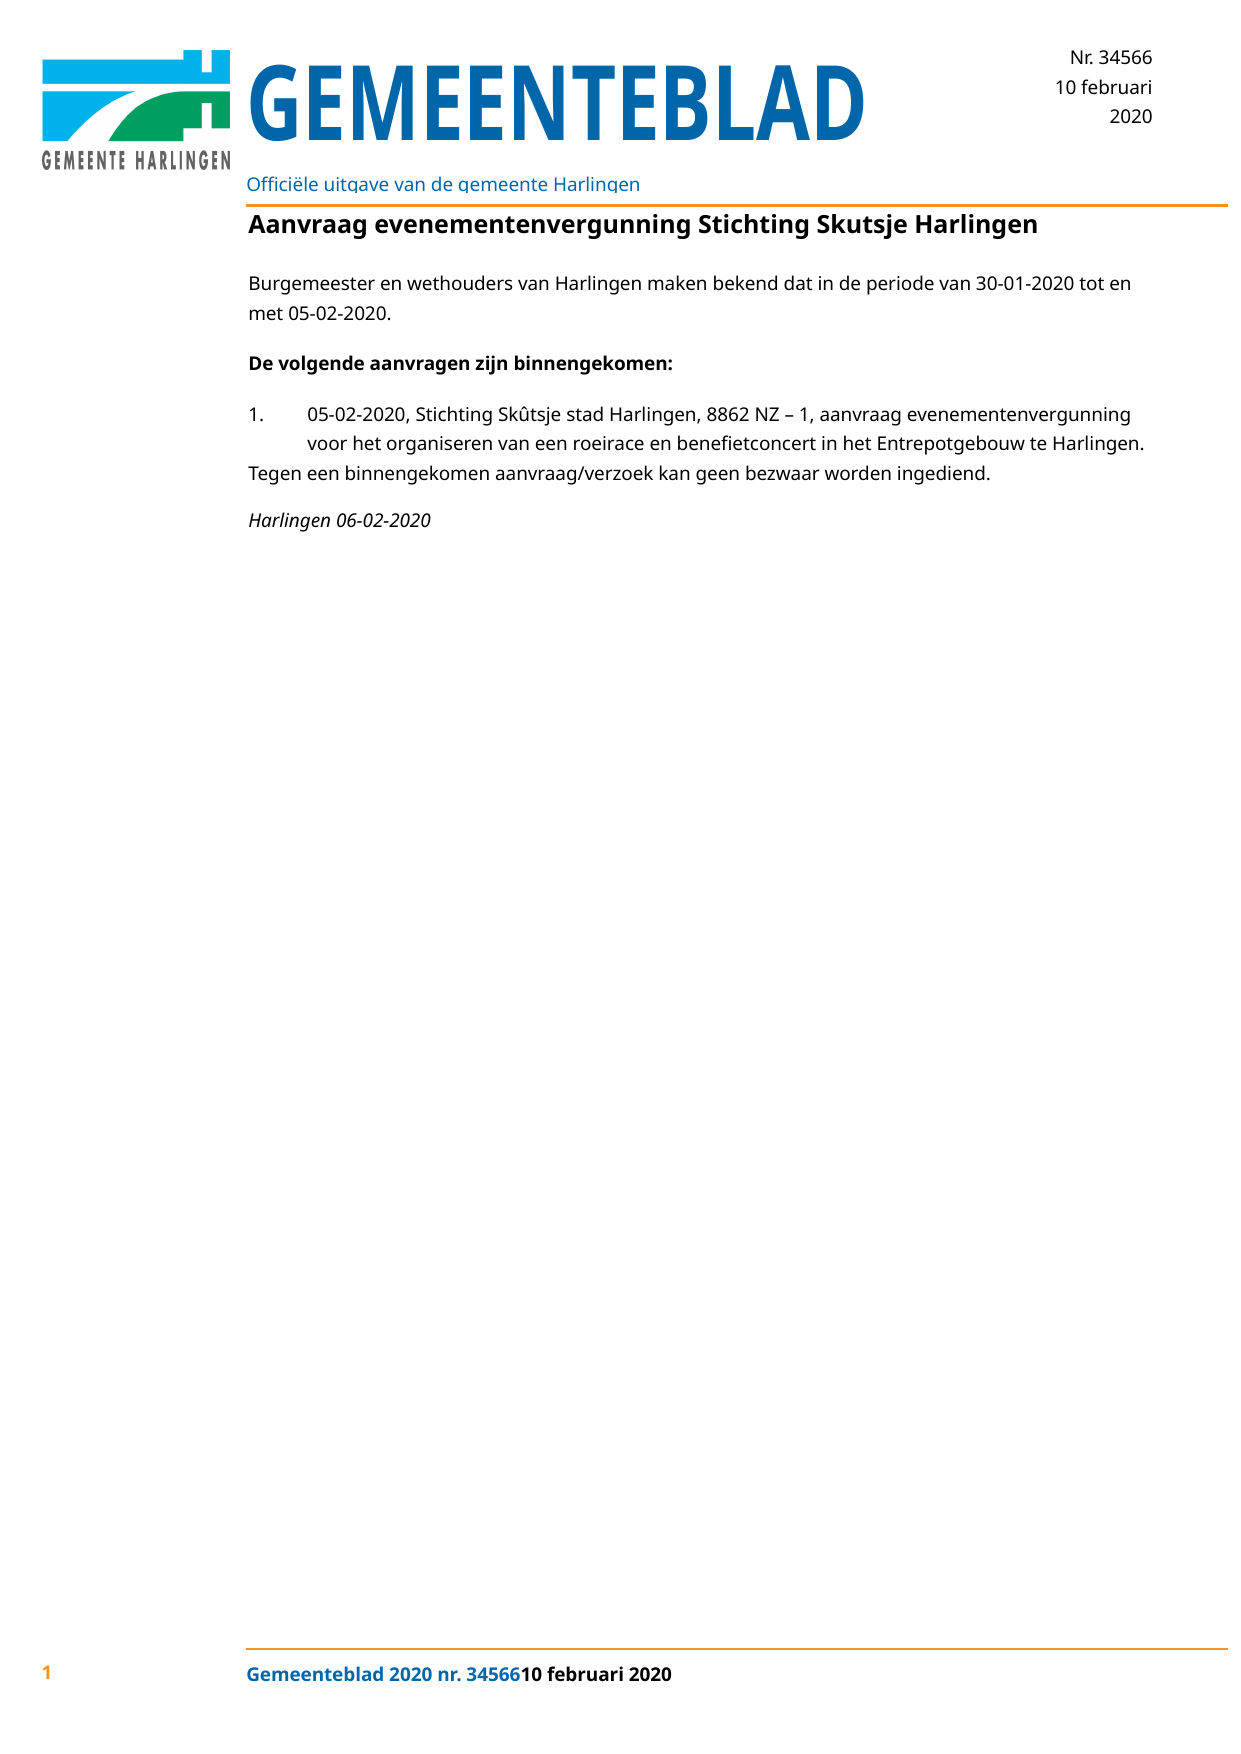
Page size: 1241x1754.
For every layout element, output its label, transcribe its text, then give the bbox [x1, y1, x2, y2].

picture [41, 47, 231, 172]
text Tegen een binnengekomen aanvraag/verzoek kan geen bezwaar worden ingediend. [248, 460, 1152, 486]
text Burgemeester en wethouders van Harlingen maken bekend dat in de periode van 30-01-2020 tot en met 05-02-2020. [248, 270, 1152, 326]
text De volgende aanvragen zijn binnengekomen: [248, 350, 1152, 376]
list 05-02-2020, Stichting Skûtsje stad Harlingen, 8862 NZ – 1, aanvraag evenementenvergunning voor het organiseren van een roeirace en benefietconcert in het Entrepotgebouw te Harlingen. [248, 401, 1152, 456]
text Aanvraag evenementenvergunning Stichting Skutsje Harlingen [248, 207, 1152, 241]
text Harlingen 06-02-2020 [248, 508, 1152, 533]
